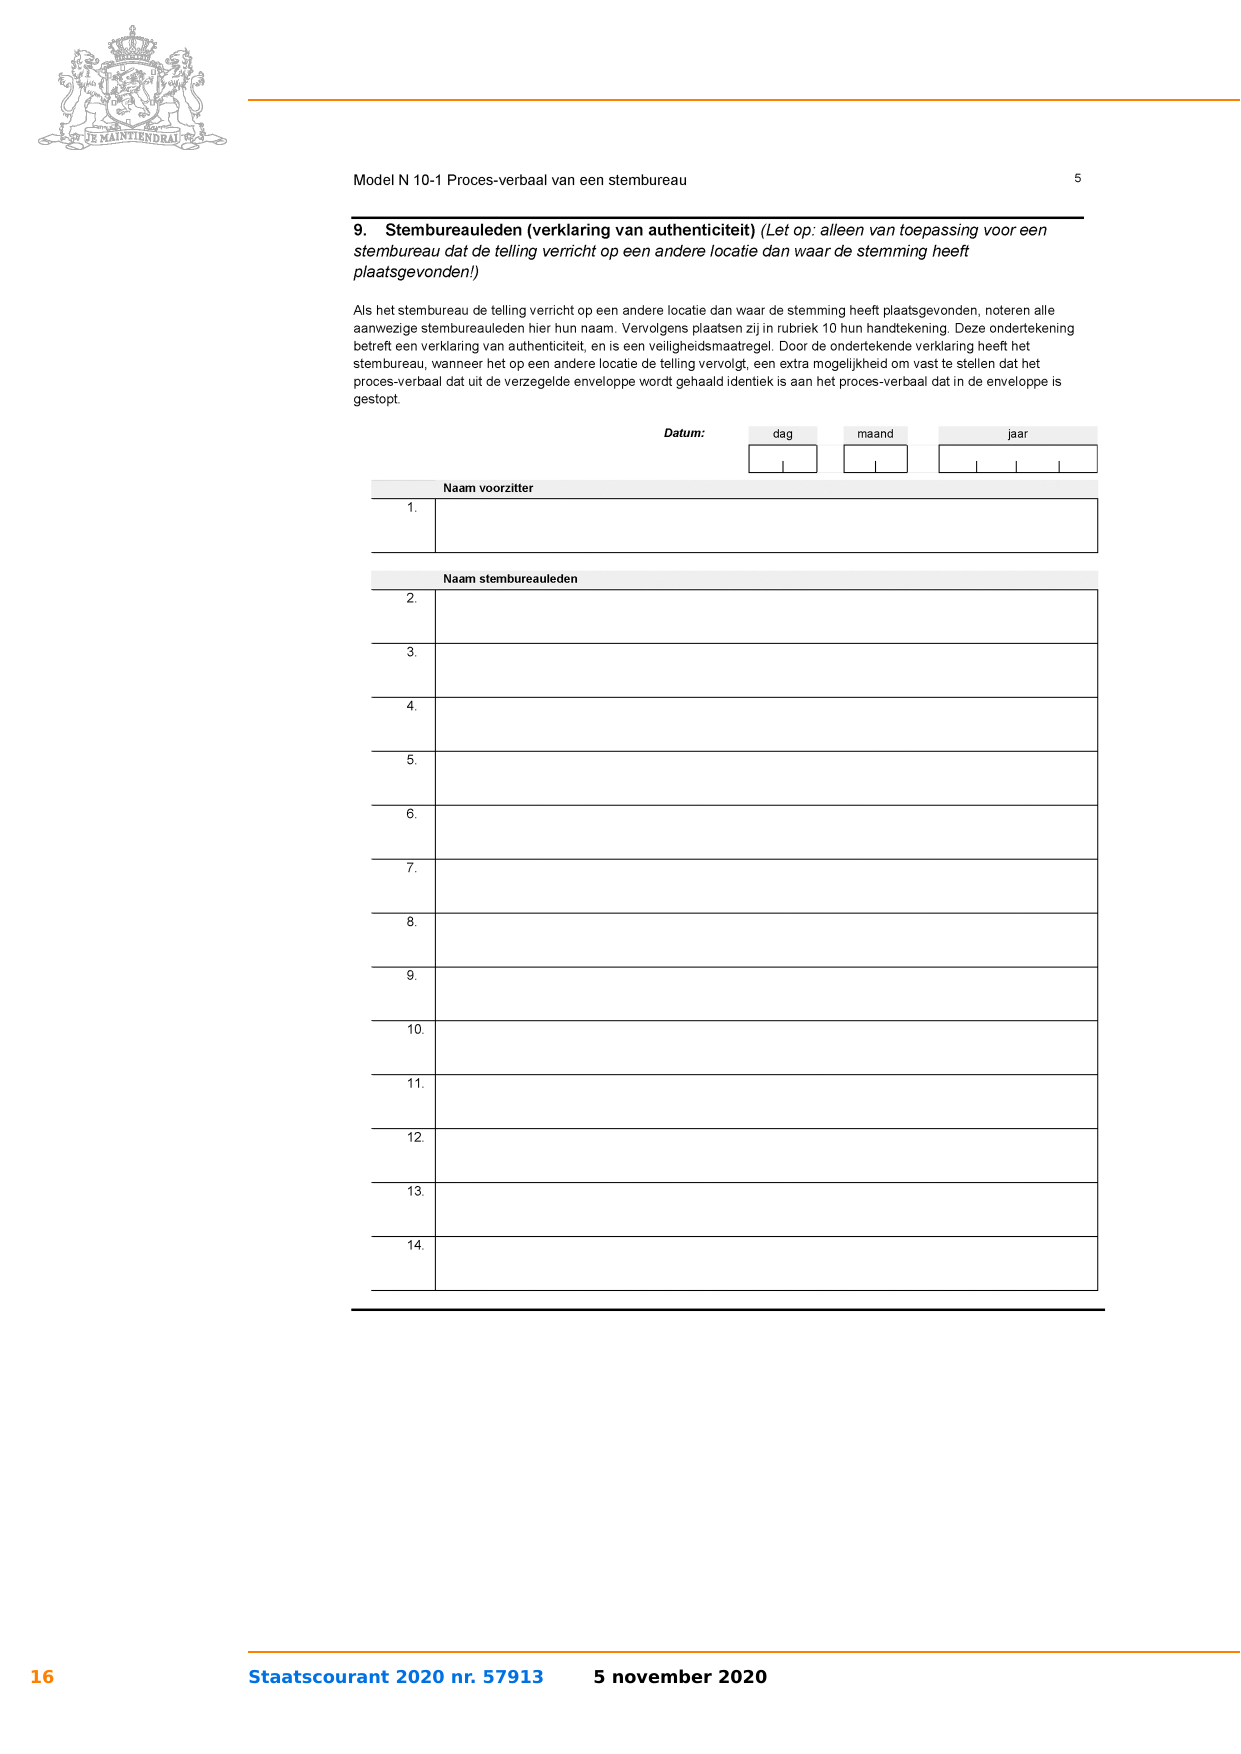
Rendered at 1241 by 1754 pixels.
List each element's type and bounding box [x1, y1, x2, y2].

picture [38, 25, 227, 150]
picture [248, 130, 1134, 1382]
